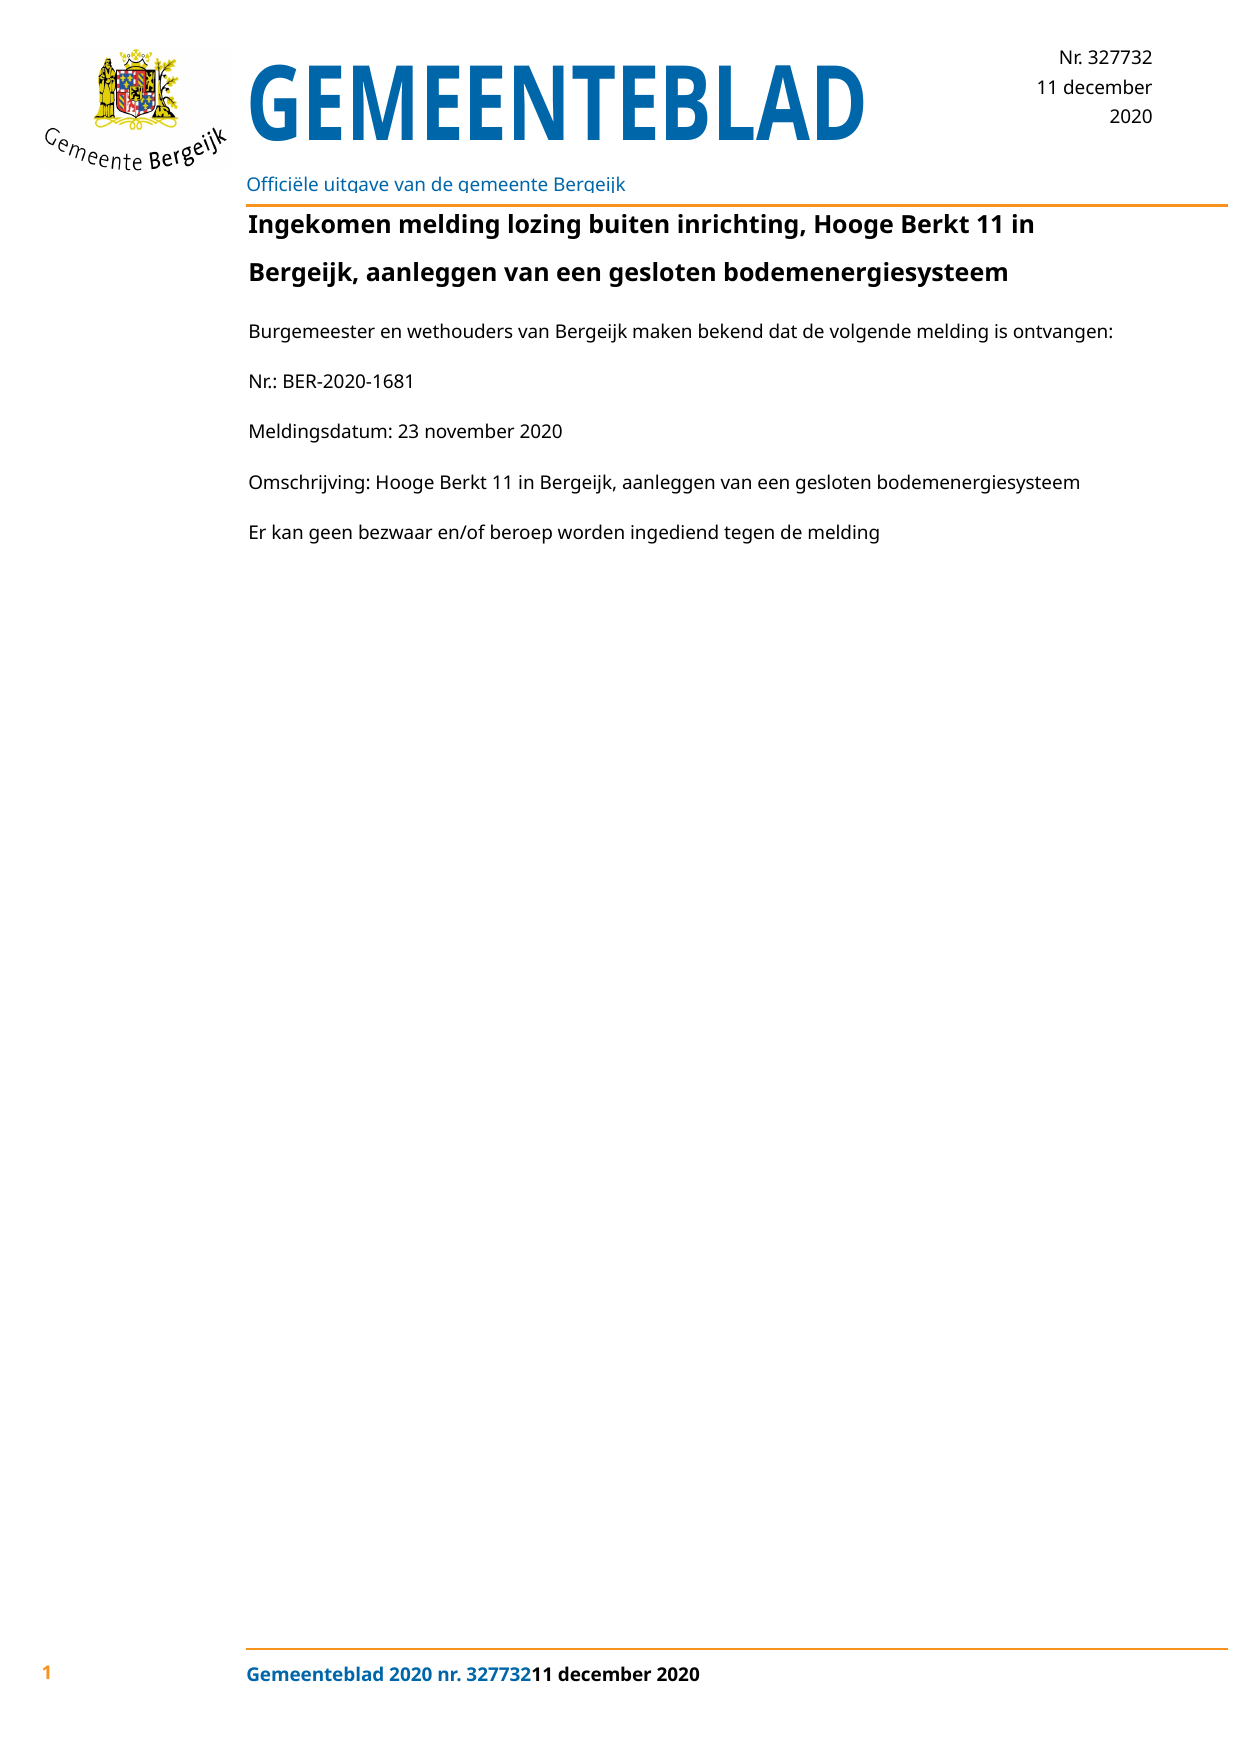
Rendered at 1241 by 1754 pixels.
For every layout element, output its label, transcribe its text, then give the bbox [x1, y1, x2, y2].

text Meldingsdatum: 23 november 2020 [248, 419, 1152, 444]
text Burgemeester en wethouders van Bergeijk maken bekend dat de volgende melding is ontvangen: [248, 318, 1152, 344]
text Ingekomen melding lozing buiten inrichting, Hooge Berkt 11 in Bergeijk, aanleggen van een gesloten bodemenergiesysteem [248, 207, 1152, 288]
text Nr.: BER-2020-1681 [248, 368, 1152, 394]
text Er kan geen bezwaar en/of beroep worden ingediend tegen de melding [248, 519, 1152, 545]
text Omschrijving: Hooge Berkt 11 in Bergeijk, aanleggen van een gesloten bodemenergiesysteem [248, 469, 1152, 495]
picture [41, 47, 231, 172]
